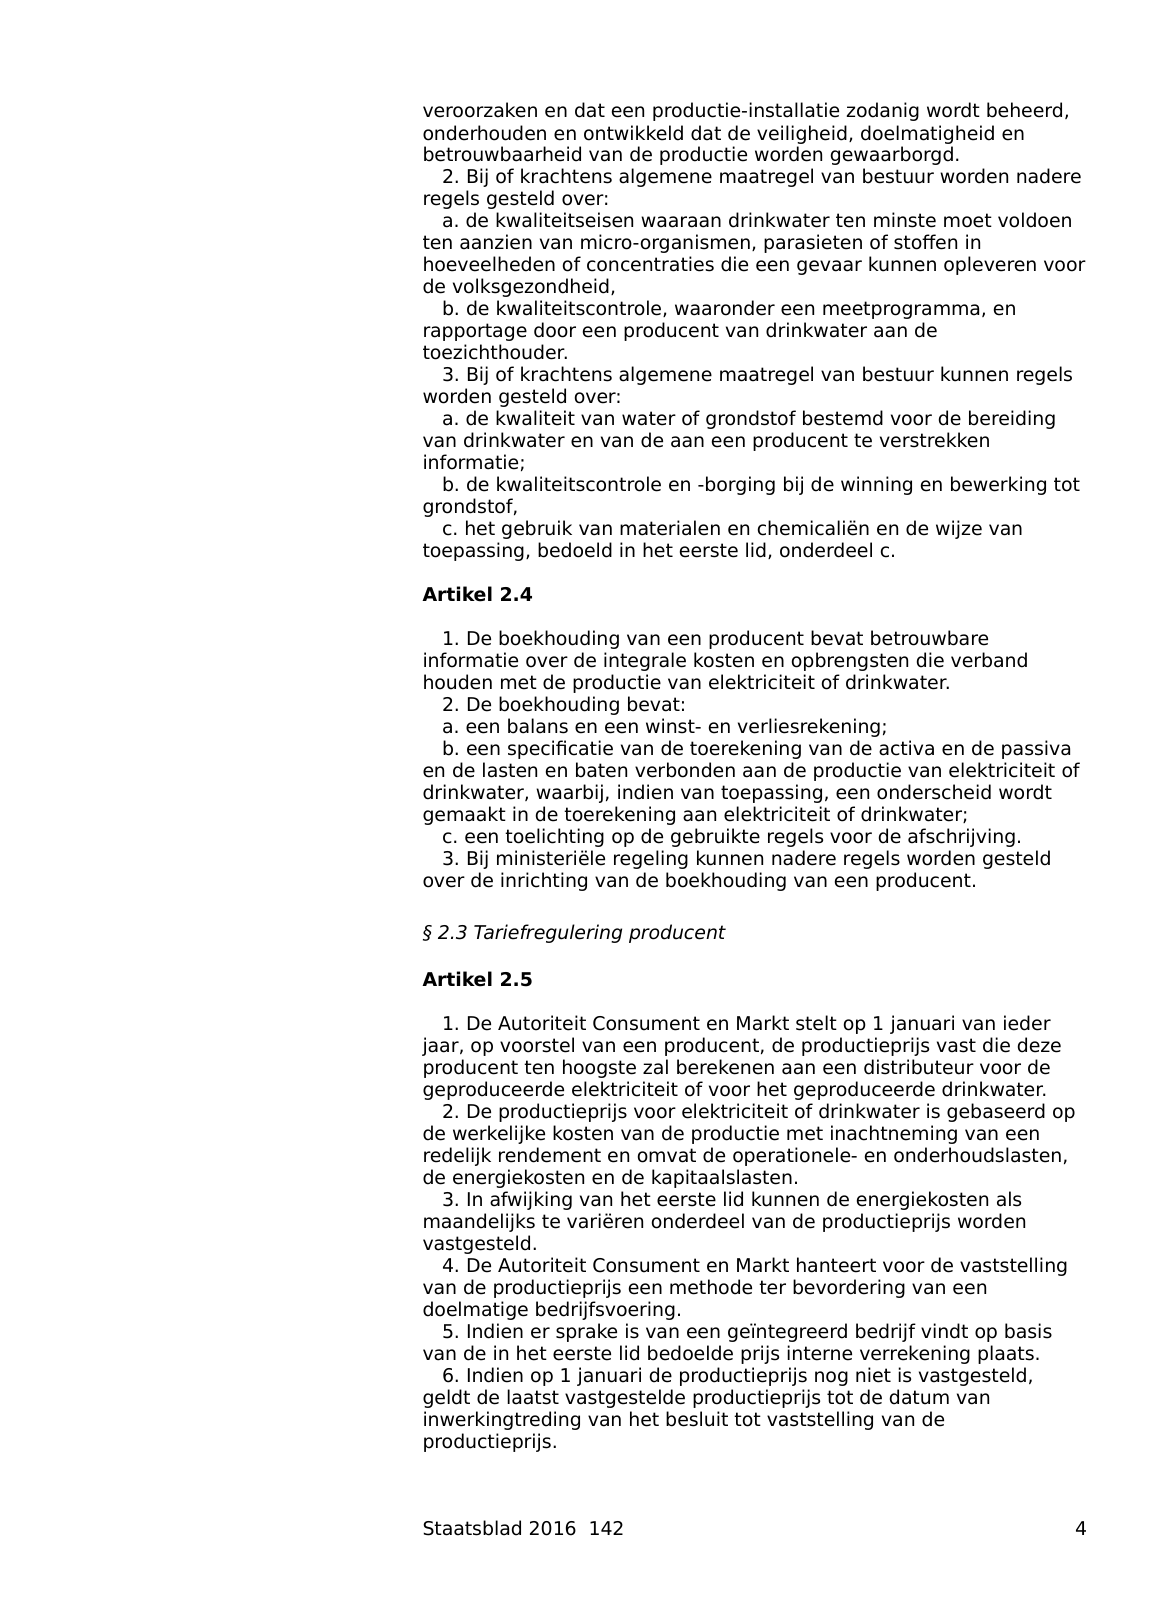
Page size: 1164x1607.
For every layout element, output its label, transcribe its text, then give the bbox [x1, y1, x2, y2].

text 2. Bij of krachtens algemene maatregel van bestuur worden nadere regels gesteld over: [422, 166, 1087, 210]
text c. het gebruik van materialen en chemicaliën en de wijze van toepassing, bedoeld in het eerste lid, onderdeel c. [422, 518, 1087, 562]
text b. de kwaliteitscontrole, waaronder een meetprogramma, en rapportage door een producent van drinkwater aan de toezichthouder. [422, 298, 1087, 364]
text 2. De boekhouding bevat: [422, 694, 1087, 716]
text a. de kwaliteitseisen waaraan drinkwater ten minste moet voldoen ten aanzien van micro-organismen, parasieten of stoffen in hoeveelheden of concentraties die een gevaar kunnen opleveren voor de volksgezondheid, [422, 210, 1087, 298]
subtitle Artikel 2.4 [422, 584, 1087, 606]
text b. de kwaliteitscontrole en -borging bij de winning en bewerking tot grondstof, [422, 474, 1087, 518]
subtitle Artikel 2.5 [422, 969, 1087, 991]
text 3. In afwijking van het eerste lid kunnen de energiekosten als maandelijks te variëren onderdeel van de productieprijs worden vastgesteld. [422, 1189, 1087, 1255]
text 2. De productieprijs voor elektriciteit of drinkwater is gebaseerd op de werkelijke kosten van de productie met inachtneming van een redelijk rendement en omvat de operationele- en onderhoudslasten, de energiekosten en de kapitaalslasten. [422, 1101, 1087, 1189]
text 6. Indien op 1 januari de productieprijs nog niet is vastgesteld, geldt de laatst vastgestelde productieprijs tot de datum van inwerkingtreding van het besluit tot vaststelling van de productieprijs. [422, 1365, 1087, 1453]
text c. een toelichting op de gebruikte regels voor de afschrijving. [422, 826, 1087, 848]
text veroorzaken en dat een productie-installatie zodanig wordt beheerd, onderhouden en ontwikkeld dat de veiligheid, doelmatigheid en betrouwbaarheid van de productie worden gewaarborgd. [422, 100, 1087, 166]
text 1. De Autoriteit Consument en Markt stelt op 1 januari van ieder jaar, op voorstel van een producent, de productieprijs vast die deze producent ten hoogste zal berekenen aan een distributeur voor de geproduceerde elektriciteit of voor het geproduceerde drinkwater. [422, 1013, 1087, 1101]
text 4. De Autoriteit Consument en Markt hanteert voor de vaststelling van de productieprijs een methode ter bevordering van een doelmatige bedrijfsvoering. [422, 1255, 1087, 1321]
text 3. Bij of krachtens algemene maatregel van bestuur kunnen regels worden gesteld over: [422, 364, 1087, 408]
text 5. Indien er sprake is van een geïntegreerd bedrijf vindt op basis van de in het eerste lid bedoelde prijs interne verrekening plaats. [422, 1321, 1087, 1365]
subtitle § 2.3 Tariefregulering producent [422, 922, 1087, 944]
text a. de kwaliteit van water of grondstof bestemd voor de bereiding van drinkwater en van de aan een producent te verstrekken informatie; [422, 408, 1087, 474]
text 3. Bij ministeriële regeling kunnen nadere regels worden gesteld over de inrichting van de boekhouding van een producent. [422, 848, 1087, 892]
text 1. De boekhouding van een producent bevat betrouwbare informatie over de integrale kosten en opbrengsten die verband houden met de productie van elektriciteit of drinkwater. [422, 628, 1087, 694]
text b. een specificatie van de toerekening van de activa en de passiva en de lasten en baten verbonden aan de productie van elektriciteit of drinkwater, waarbij, indien van toepassing, een onderscheid wordt gemaakt in de toerekening aan elektriciteit of drinkwater; [422, 738, 1087, 826]
text a. een balans en een winst- en verliesrekening; [422, 716, 1087, 738]
